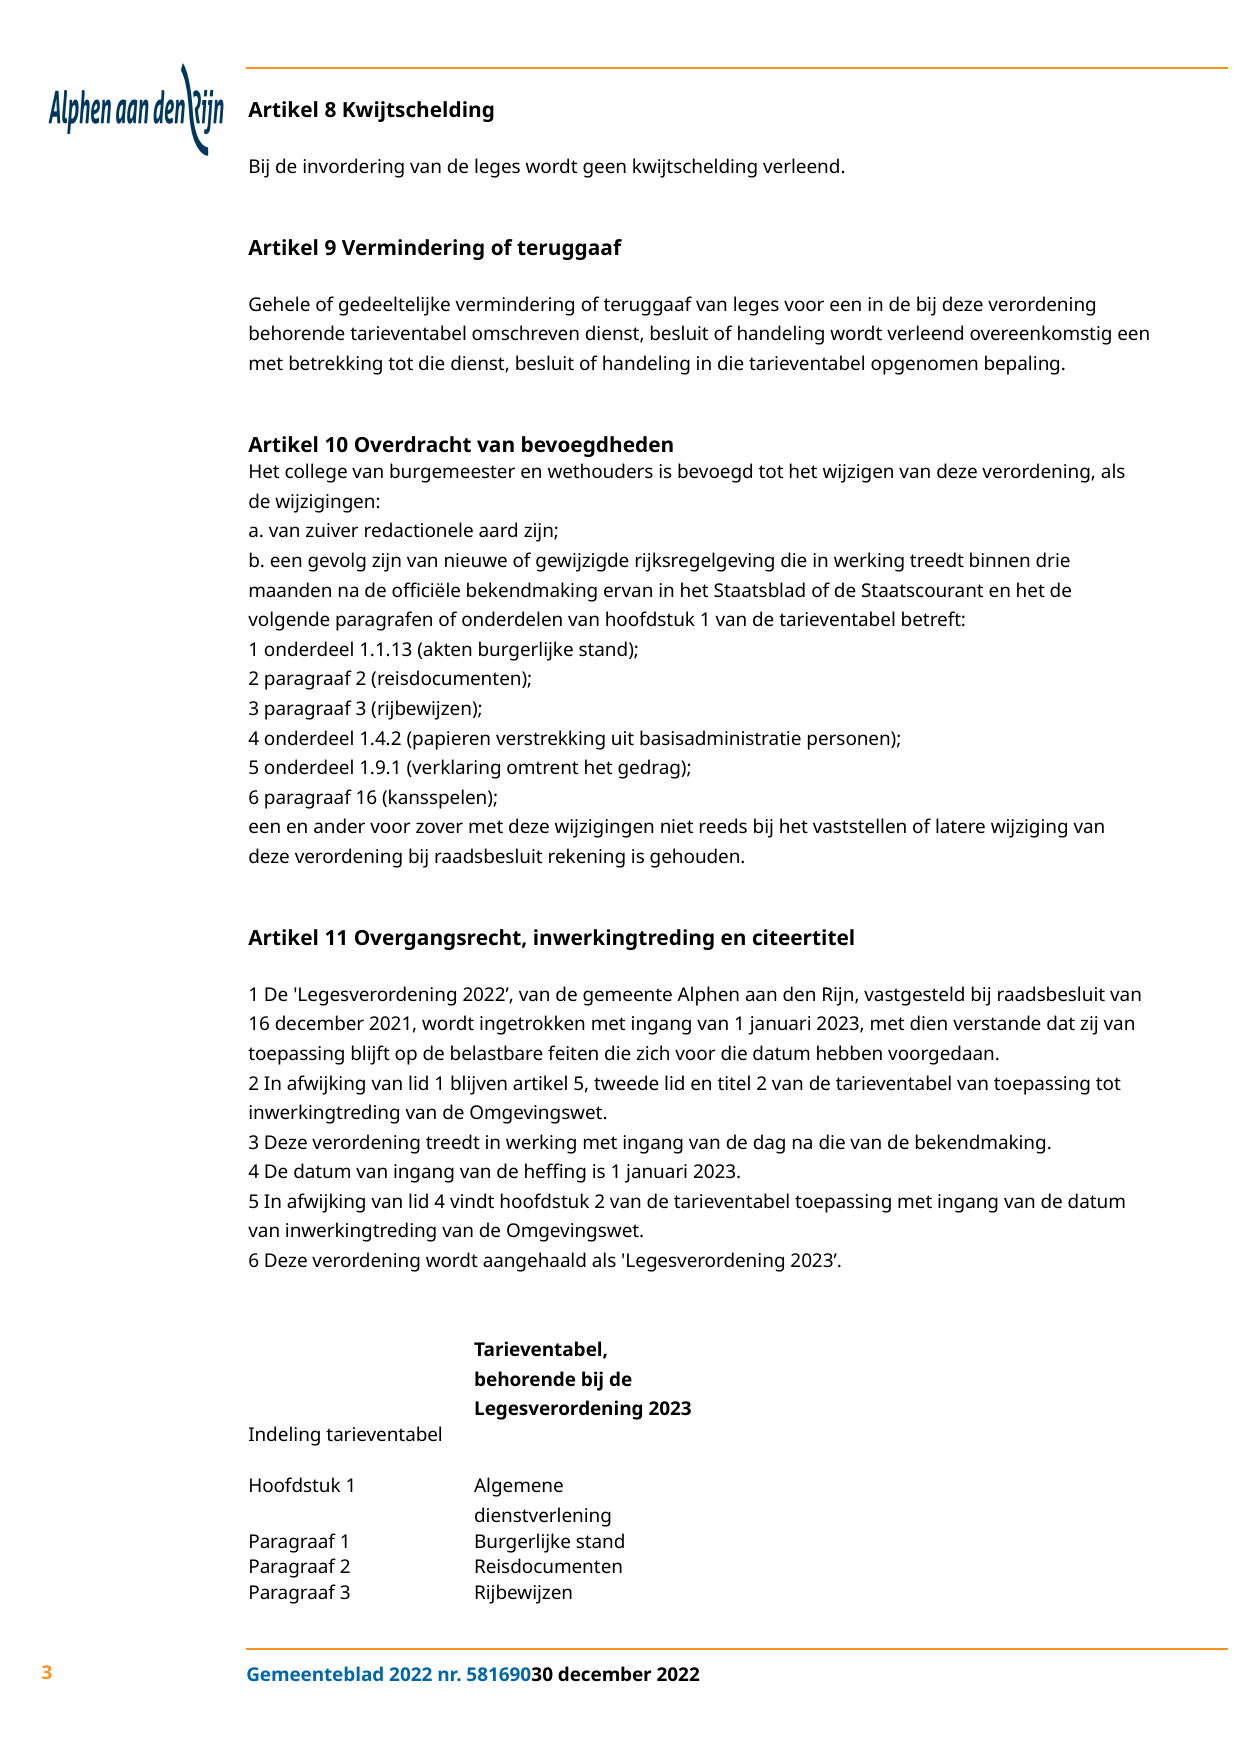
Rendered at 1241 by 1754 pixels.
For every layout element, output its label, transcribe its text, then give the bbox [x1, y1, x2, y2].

text 4 onderdeel 1.4.2 (papieren verstrekking uit basisadministratie personen); [248, 725, 1152, 750]
table_cell [926, 1447, 1152, 1472]
text Het college van burgemeester en wethouders is bevoegd tot het wijzigen van deze verordening, als de wijzigingen: [248, 458, 1152, 514]
table_header [700, 1336, 926, 1421]
table_header [926, 1336, 1152, 1421]
table_cell [700, 1421, 926, 1447]
text a. van zuiver redactionele aard zijn; [248, 518, 1152, 543]
text Artikel 9 Vermindering of teruggaaf [248, 233, 1152, 261]
table_cell Hoofdstuk 1 [248, 1473, 474, 1528]
text Artikel 8 Kwijtschelding [248, 95, 1152, 123]
table_cell [926, 1473, 1152, 1528]
text 2 In afwijking van lid 1 blijven artikel 5, tweede lid en titel 2 van de tarieventabel van toepassing tot inwerkingtreding van de Omgevingswet. [248, 1070, 1152, 1125]
text 3 paragraaf 3 (rijbewijzen); [248, 695, 1152, 721]
text 1 onderdeel 1.1.13 (akten burgerlijke stand); [248, 636, 1152, 662]
table_cell [700, 1447, 926, 1472]
table_cell [700, 1579, 926, 1605]
table_cell [474, 1421, 700, 1447]
table_cell [700, 1554, 926, 1579]
table_cell Paragraaf 1 [248, 1528, 474, 1553]
table_cell [926, 1579, 1152, 1605]
text Artikel 10 Overdracht van bevoegdheden [248, 430, 1152, 458]
text 1 De 'Legesverordening 2022’, van de gemeente Alphen aan den Rijn, vastgesteld bij raadsbesluit van 16 december 2021, wordt ingetrokken met ingang van 1 januari 2023, met dien verstande dat zij van toepassing blijft op de belastbare feiten die zich voor die datum hebben voorgedaan. [248, 981, 1152, 1066]
table_cell [700, 1528, 926, 1553]
table_cell Paragraaf 3 [248, 1579, 474, 1605]
text een en ander voor zover met deze wijzigingen niet reeds bij het vaststellen of latere wijziging van deze verordening bij raadsbesluit rekening is gehouden. [248, 813, 1152, 869]
text b. een gevolg zijn van nieuwe of gewijzigde rijksregelgeving die in werking treedt binnen drie maanden na de officiële bekendmaking ervan in het Staatsblad of de Staatscourant en het de volgende paragrafen of onderdelen van hoofdstuk 1 van de tarieventabel betreft: [248, 547, 1152, 632]
table_cell Paragraaf 2 [248, 1554, 474, 1579]
text Artikel 11 Overgangsrecht, inwerkingtreding en citeertitel [248, 923, 1152, 951]
text 3 Deze verordening treedt in werking met ingang van de dag na die van de bekendmaking. [248, 1129, 1152, 1155]
table_header [248, 1336, 474, 1421]
table_cell [926, 1554, 1152, 1579]
table_cell Indeling tarieventabel [248, 1421, 474, 1447]
text 5 In afwijking van lid 4 vindt hoofdstuk 2 van de tarieventabel toepassing met ingang van de datum van inwerkingtreding van de Omgevingswet. [248, 1188, 1152, 1243]
table_cell Burgerlijke stand [474, 1528, 700, 1553]
table_cell Algemene dienstverlening [474, 1473, 700, 1528]
table_cell Rijbewijzen [474, 1579, 700, 1605]
table_cell [248, 1447, 474, 1472]
text Bij de invordering van de leges wordt geen kwijtschelding verleend. [248, 153, 1152, 178]
text 6 Deze verordening wordt aangehaald als 'Legesverordening 2023’. [248, 1247, 1152, 1273]
table_cell [926, 1528, 1152, 1553]
table_cell [926, 1421, 1152, 1447]
table_cell [474, 1447, 700, 1472]
text 2 paragraaf 2 (reisdocumenten); [248, 666, 1152, 691]
text 6 paragraaf 16 (kansspelen); [248, 784, 1152, 809]
text 4 De datum van ingang van de heffing is 1 januari 2023. [248, 1158, 1152, 1184]
picture [41, 47, 231, 172]
table_cell Reisdocumenten [474, 1554, 700, 1579]
text Gehele of gedeeltelijke vermindering of teruggaaf van leges voor een in de bij deze verordening behorende tarieventabel omschreven dienst, besluit of handeling wordt verleend overeenkomstig een met betrekking tot die dienst, besluit of handeling in die tarieventabel opgenomen bepaling. [248, 291, 1152, 376]
table_header Tarieventabel, behorende bij de Legesverordening 2023 [474, 1336, 700, 1421]
text 5 onderdeel 1.9.1 (verklaring omtrent het gedrag); [248, 754, 1152, 780]
table_cell [700, 1473, 926, 1528]
